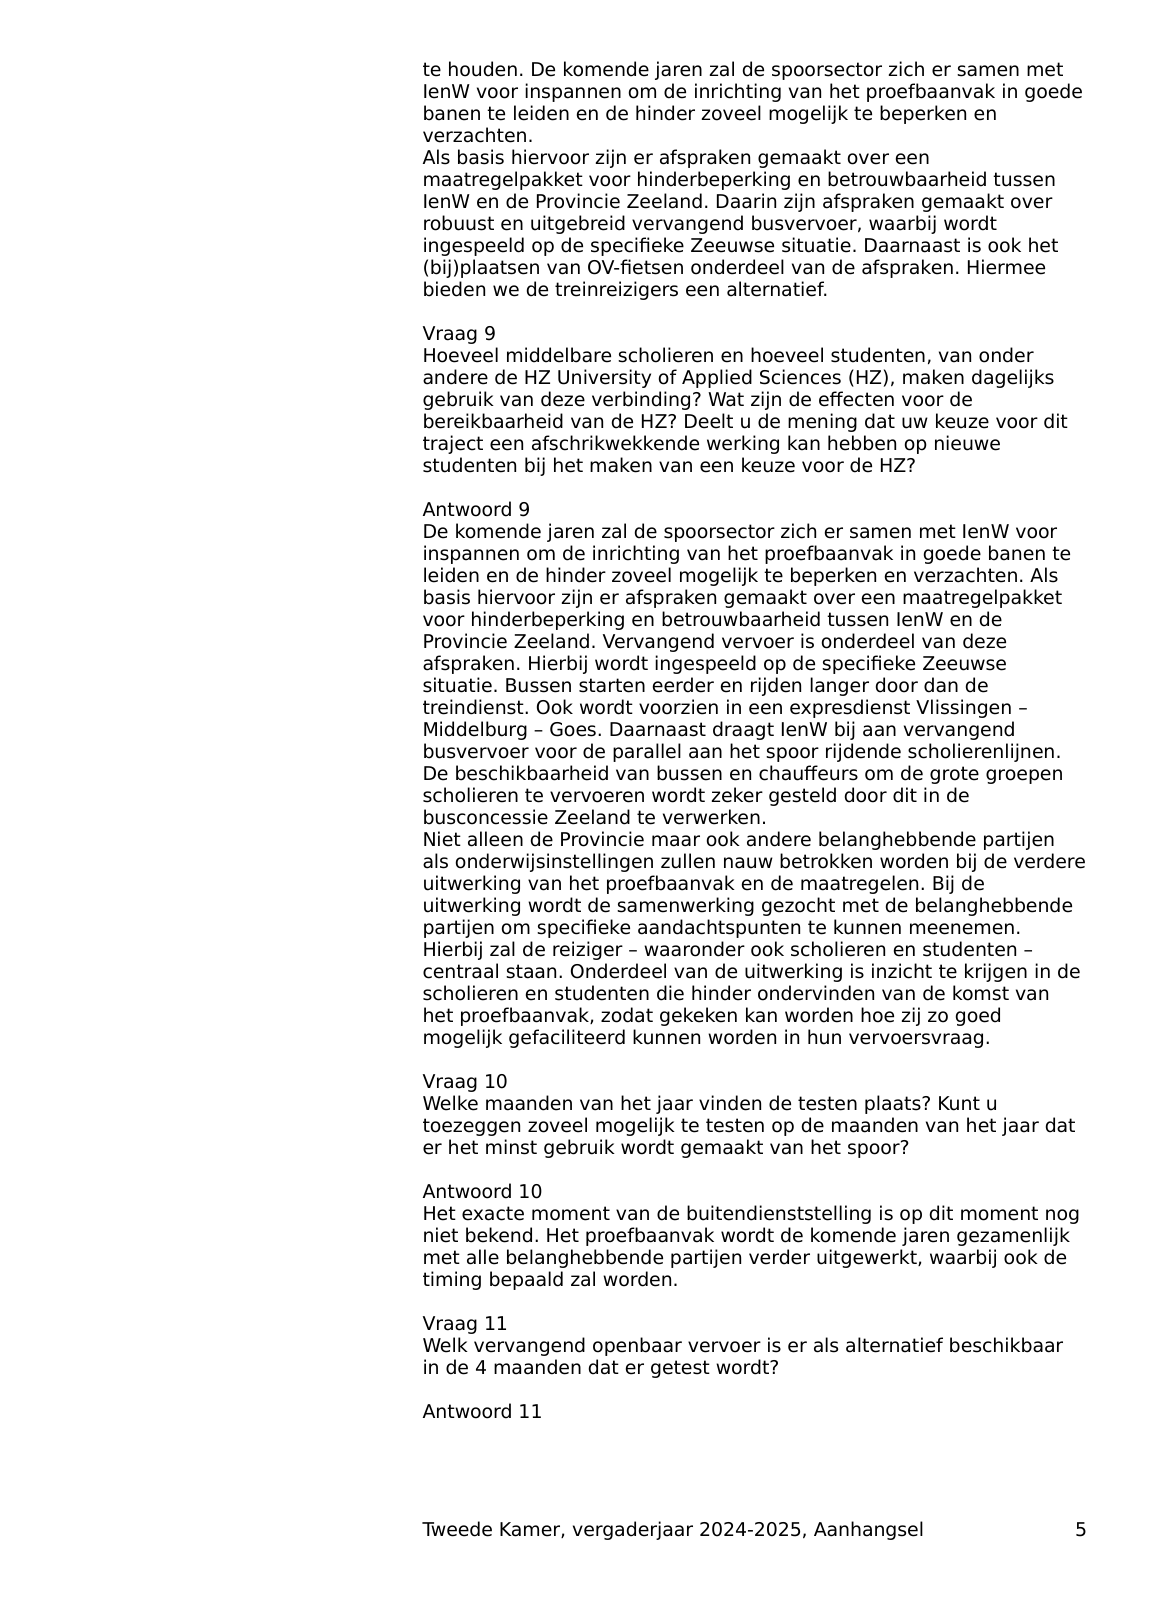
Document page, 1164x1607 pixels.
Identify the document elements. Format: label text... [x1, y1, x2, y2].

text Vraag 9 [422, 323, 1087, 345]
text te houden. De komende jaren zal de spoorsector zich er samen met IenW voor inspannen om de inrichting van het proefbaanvak in goede banen te leiden en de hinder zoveel mogelijk te beperken en verzachten. [422, 59, 1087, 147]
text De komende jaren zal de spoorsector zich er samen met IenW voor inspannen om de inrichting van het proefbaanvak in goede banen te leiden en de hinder zoveel mogelijk te beperken en verzachten. Als basis hiervoor zijn er afspraken gemaakt over een maatregelpakket voor hinderbeperking en betrouwbaarheid tussen IenW en de Provincie Zeeland. Vervangend vervoer is onderdeel van deze afspraken. Hierbij wordt ingespeeld op de specifieke Zeeuwse situatie. Bussen starten eerder en rijden langer door dan de treindienst. Ook wordt voorzien in een expresdienst Vlissingen – Middelburg – Goes. Daarnaast draagt IenW bij aan vervangend busvervoer voor de parallel aan het spoor rijdende scholierenlijnen. De beschikbaarheid van bussen en chauffeurs om de grote groepen scholieren te vervoeren wordt zeker gesteld door dit in de busconcessie Zeeland te verwerken. [422, 521, 1087, 829]
text Hoeveel middelbare scholieren en hoeveel studenten, van onder andere de HZ University of Applied Sciences (HZ), maken dagelijks gebruik van deze verbinding? Wat zijn de effecten voor de bereikbaarheid van de HZ? Deelt u de mening dat uw keuze voor dit traject een afschrikwekkende werking kan hebben op nieuwe studenten bij het maken van een keuze voor de HZ? [422, 345, 1087, 477]
text Niet alleen de Provincie maar ook andere belanghebbende partijen als onderwijsinstellingen zullen nauw betrokken worden bij de verdere uitwerking van het proefbaanvak en de maatregelen. Bij de uitwerking wordt de samenwerking gezocht met de belanghebbende partijen om specifieke aandachtspunten te kunnen meenemen. Hierbij zal de reiziger – waaronder ook scholieren en studenten – centraal staan. Onderdeel van de uitwerking is inzicht te krijgen in de scholieren en studenten die hinder ondervinden van de komst van het proefbaanvak, zodat gekeken kan worden hoe zij zo goed mogelijk gefaciliteerd kunnen worden in hun vervoersvraag. [422, 829, 1087, 1048]
text Welke maanden van het jaar vinden de testen plaats? Kunt u toezeggen zoveel mogelijk te testen op de maanden van het jaar dat er het minst gebruik wordt gemaakt van het spoor? [422, 1093, 1087, 1159]
text Antwoord 11 [422, 1401, 1087, 1423]
text Het exacte moment van de buitendienststelling is op dit moment nog niet bekend. Het proefbaanvak wordt de komende jaren gezamenlijk met alle belanghebbende partijen verder uitgewerkt, waarbij ook de timing bepaald zal worden. [422, 1203, 1087, 1291]
text Als basis hiervoor zijn er afspraken gemaakt over een maatregelpakket voor hinderbeperking en betrouwbaarheid tussen IenW en de Provincie Zeeland. Daarin zijn afspraken gemaakt over robuust en uitgebreid vervangend busvervoer, waarbij wordt ingespeeld op de specifieke Zeeuwse situatie. Daarnaast is ook het (bij)plaatsen van OV-fietsen onderdeel van de afspraken. Hiermee bieden we de treinreizigers een alternatief. [422, 147, 1087, 301]
text Antwoord 10 [422, 1181, 1087, 1203]
text Welk vervangend openbaar vervoer is er als alternatief beschikbaar in de 4 maanden dat er getest wordt? [422, 1335, 1087, 1379]
text Antwoord 9 [422, 499, 1087, 521]
text Vraag 10 [422, 1071, 1087, 1093]
text Vraag 11 [422, 1313, 1087, 1335]
